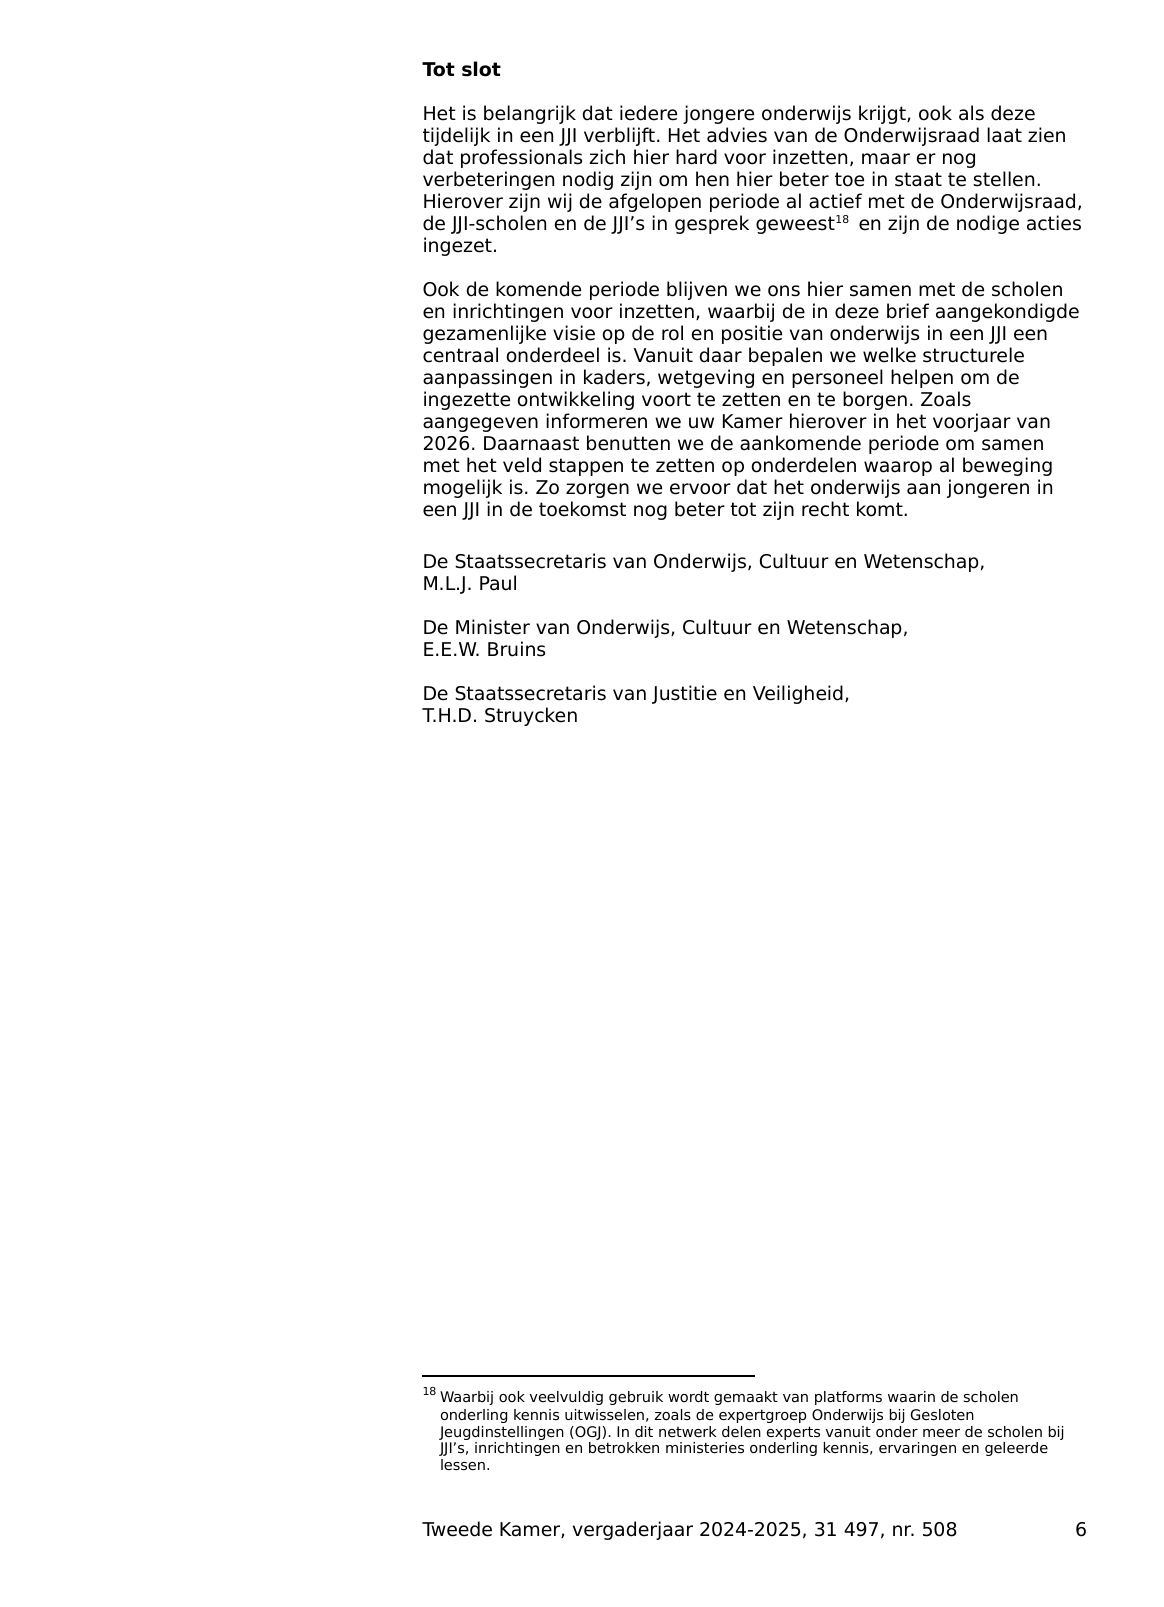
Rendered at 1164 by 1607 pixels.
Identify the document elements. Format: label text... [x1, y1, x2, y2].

text De Staatssecretaris van Onderwijs, Cultuur en Wetenschap, M.L.J. Paul [422, 551, 1087, 595]
text De Minister van Onderwijs, Cultuur en Wetenschap, E.E.W. Bruins [422, 617, 1087, 661]
text Waarbij ook veelvuldig gebruik wordt gemaakt van platforms waarin de scholen onderling kennis uitwisselen, zoals de expertgroep Onderwijs bij Gesloten Jeugdinstellingen (OGJ). In dit netwerk delen experts vanuit onder meer de scholen bij JJI’s, inrichtingen en betrokken ministeries onderling kennis, ervaringen en geleerde lessen. [422, 1385, 1087, 1474]
text Ook de komende periode blijven we ons hier samen met de scholen en inrichtingen voor inzetten, waarbij de in deze brief aangekondigde gezamenlijke visie op de rol en positie van onderwijs in een JJI een centraal onderdeel is. Vanuit daar bepalen we welke structurele aanpassingen in kaders, wetgeving en personeel helpen om de ingezette ontwikkeling voort te zetten en te borgen. Zoals aangegeven informeren we uw Kamer hierover in het voorjaar van 2026. Daarnaast benutten we de aankomende periode om samen met het veld stappen te zetten op onderdelen waarop al beweging mogelijk is. Zo zorgen we ervoor dat het onderwijs aan jongeren in een JJI in de toekomst nog beter tot zijn recht komt. [422, 279, 1087, 521]
text Het is belangrijk dat iedere jongere onderwijs krijgt, ook als deze tijdelijk in een JJI verblijft. Het advies van de Onderwijsraad laat zien dat professionals zich hier hard voor inzetten, maar er nog verbeteringen nodig zijn om hen hier beter toe in staat te stellen. Hierover zijn wij de afgelopen periode al actief met de Onderwijsraad, de JJI-scholen en de JJI’s in gesprek geweest en zijn de nodige acties ingezet. [422, 103, 1087, 257]
text De Staatssecretaris van Justitie en Veiligheid, T.H.D. Struycken [422, 683, 1087, 727]
subtitle Tot slot [422, 59, 1087, 81]
